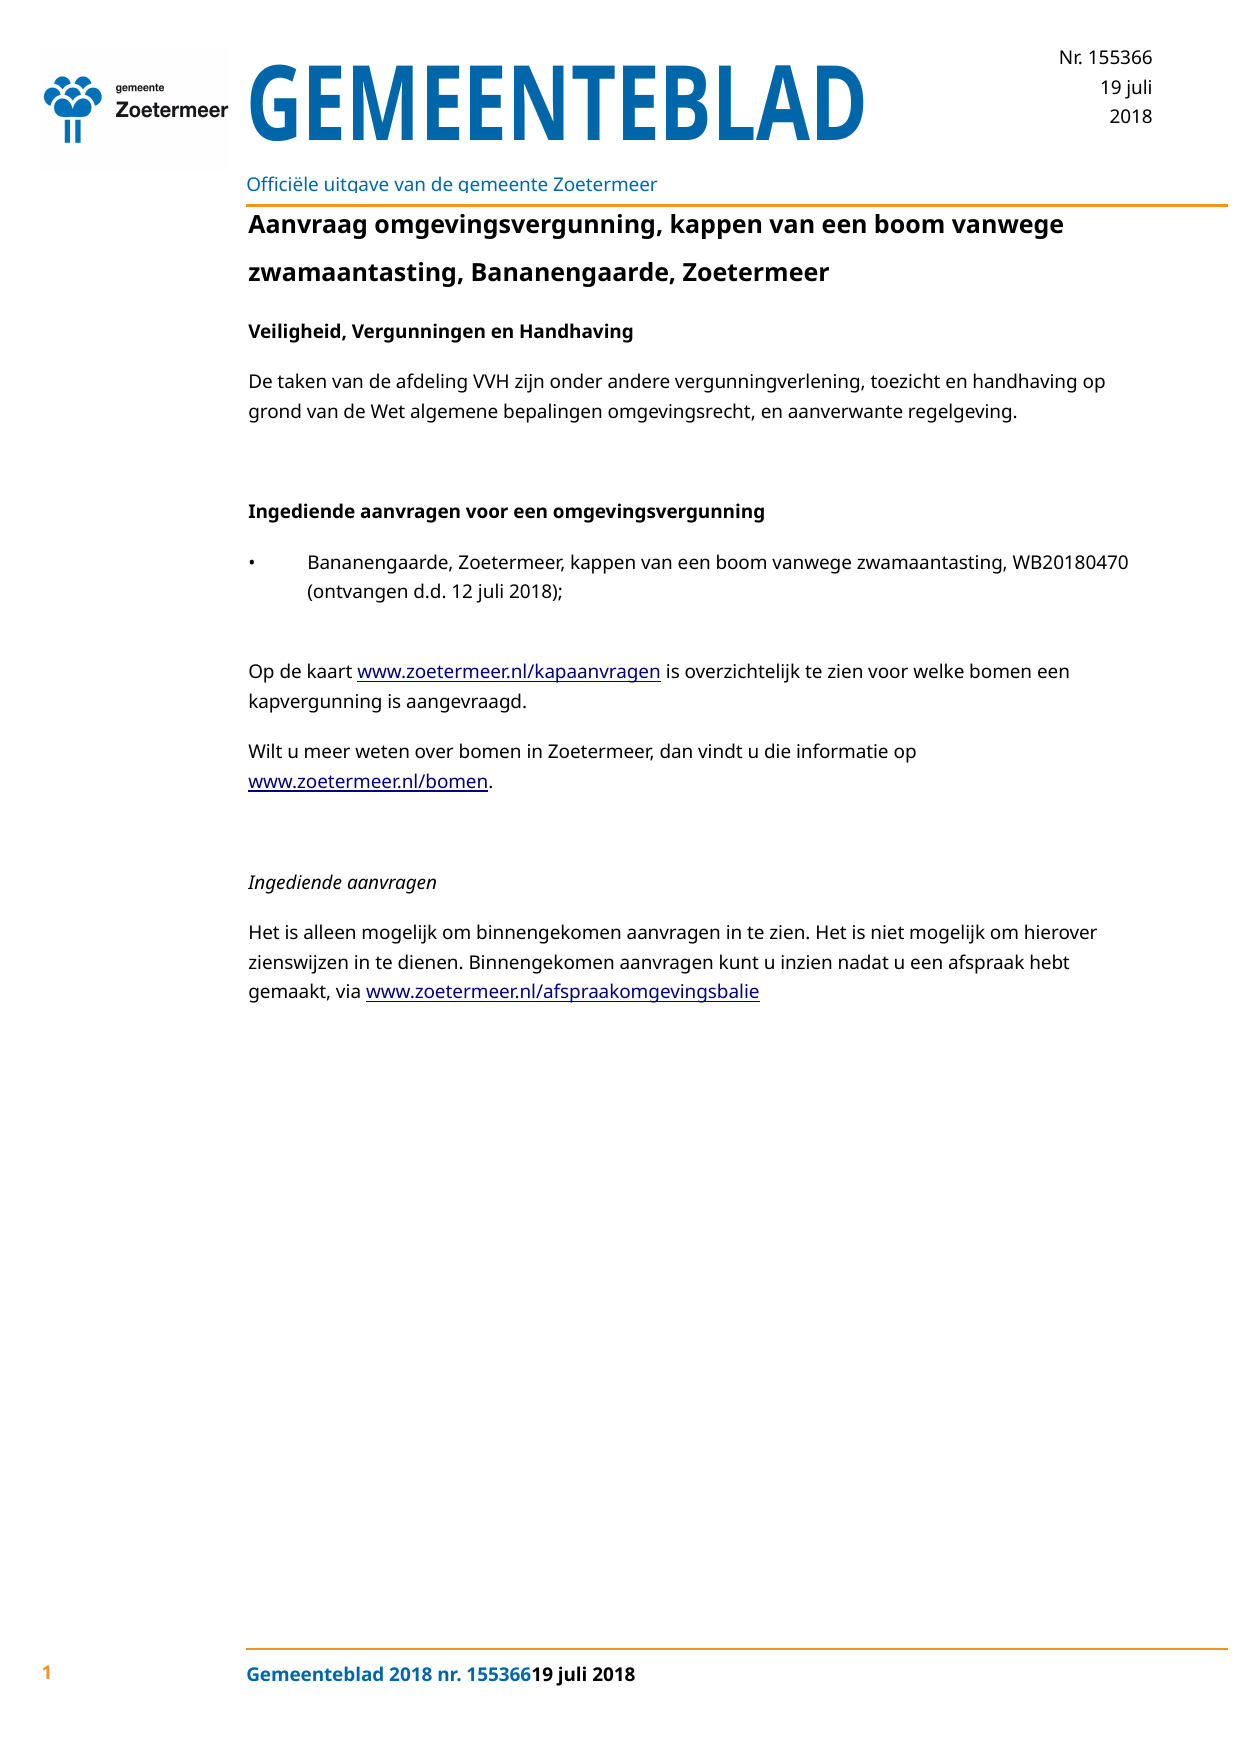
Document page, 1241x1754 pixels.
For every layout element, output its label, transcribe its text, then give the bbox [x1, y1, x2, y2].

text Op de kaart www.zoetermeer.nl/kapaanvragen is overzichtelijk te zien voor welke bomen een kapvergunning is aangevraagd. [248, 659, 1152, 714]
text Aanvraag omgevingsvergunning, kappen van een boom vanwege zwamaantasting, Bananengaarde, Zoetermeer [248, 207, 1152, 288]
text Veiligheid, Vergunningen en Handhaving [248, 318, 1152, 344]
text Ingediende aanvragen voor een omgevingsvergunning [248, 499, 1152, 524]
picture [41, 47, 231, 172]
text Ingediende aanvragen [248, 869, 1152, 895]
text Wilt u meer weten over bomen in Zoetermeer, dan vindt u die informatie op www.zoetermeer.nl/bomen. [248, 739, 1152, 794]
text De taken van de afdeling VVH zijn onder andere vergunningverlening, toezicht en handhaving op grond van de Wet algemene bepalingen omgevingsrecht, en aanverwante regelgeving. [248, 368, 1152, 424]
text Het is alleen mogelijk om binnengekomen aanvragen in te zien. Het is niet mogelijk om hierover zienswijzen in te dienen. Binnengekomen aanvragen kunt u inzien nadat u een afspraak hebt gemaakt, via www.zoetermeer.nl/afspraakomgevingsbalie [248, 919, 1152, 1004]
list Bananengaarde, Zoetermeer, kappen van een boom vanwege zwamaantasting, WB20180470 (ontvangen d.d. 12 juli 2018); [248, 549, 1152, 604]
